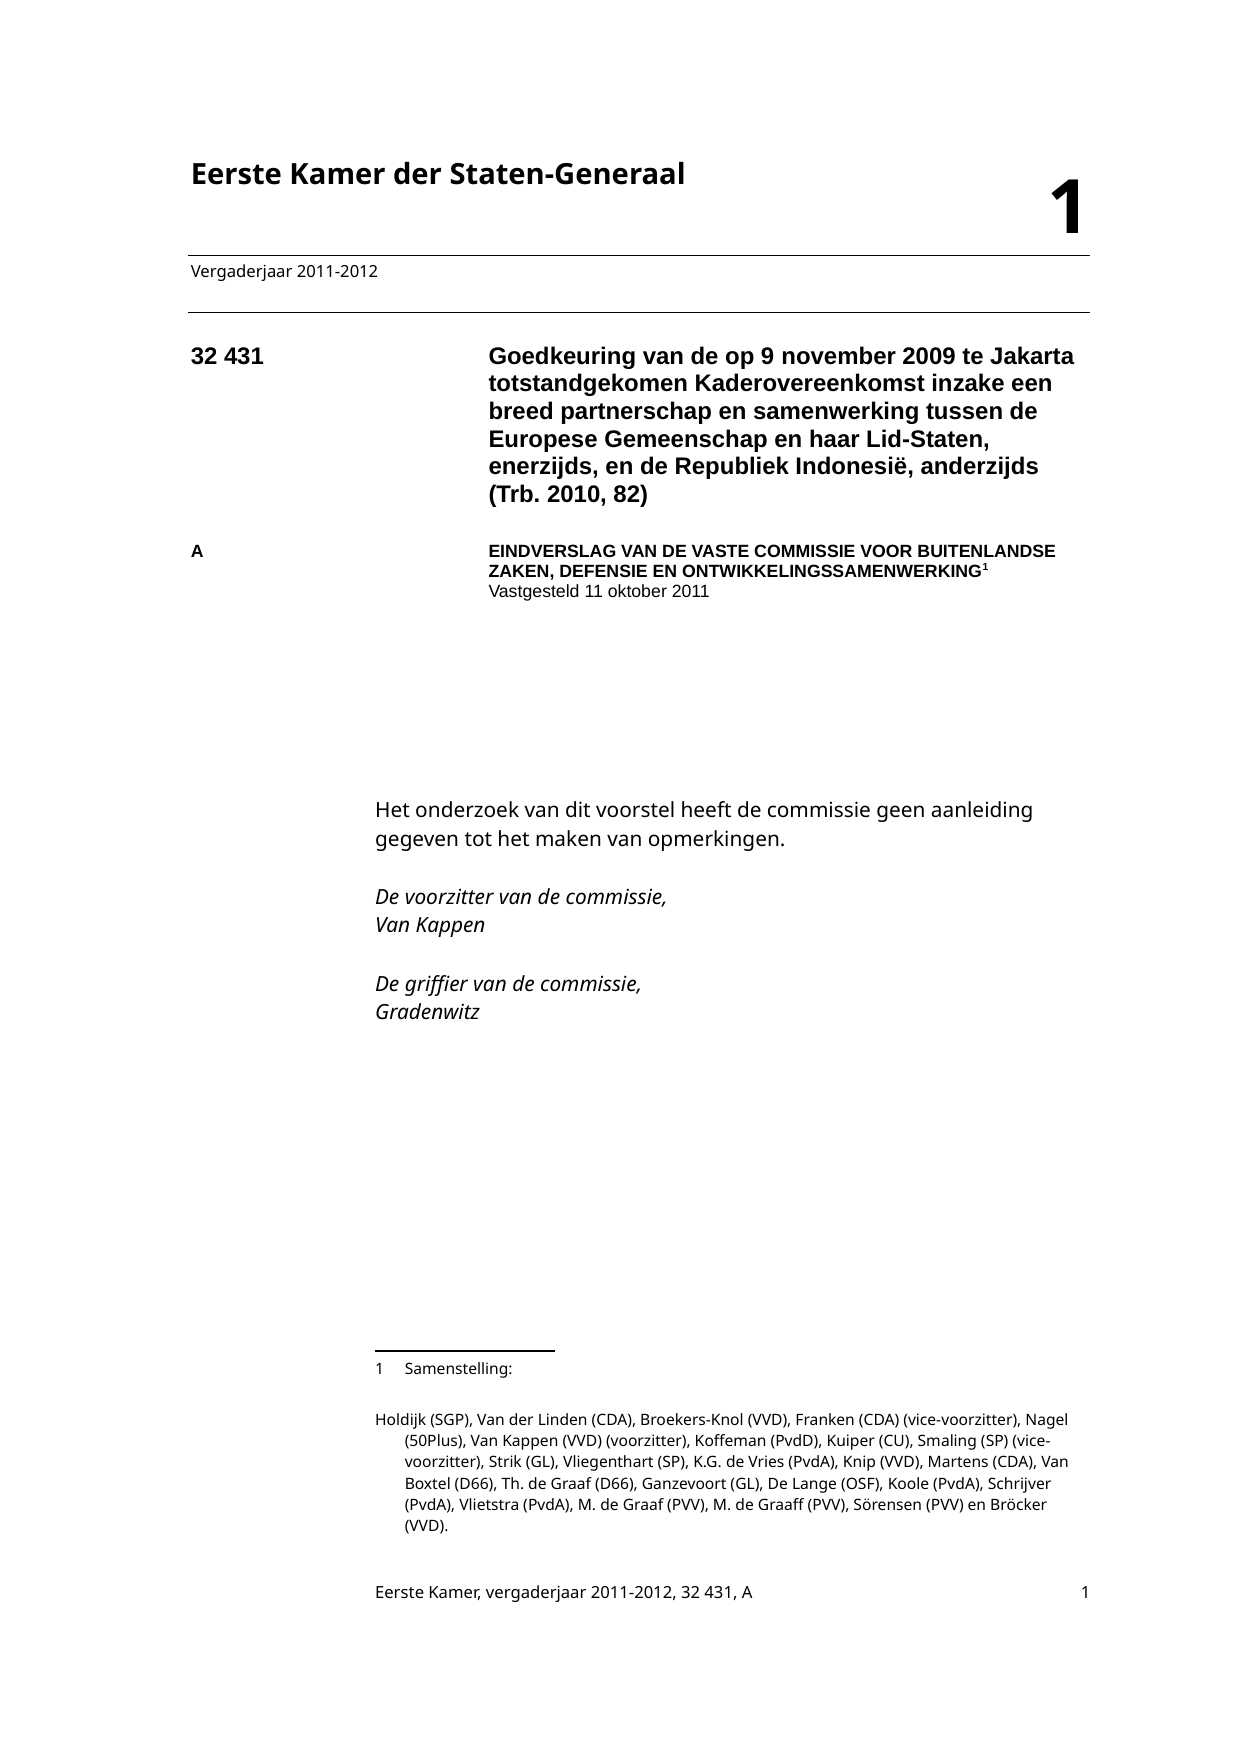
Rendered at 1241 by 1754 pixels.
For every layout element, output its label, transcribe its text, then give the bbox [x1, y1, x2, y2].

table_cell 32 431 [188, 339, 485, 537]
text Het onderzoek van dit voorstel heeft de commissie geen aanleiding gegeven tot het maken van opmerkingen. [375, 795, 1090, 852]
text Van Kappen [375, 911, 1090, 939]
table_cell EINDVERSLAG VAN DE VASTE COMMISSIE VOOR BUITENLANDSE ZAKEN, DEFENSIE EN ONTWIKKELINGSSAMENWERKING Vastgesteld 11 oktober 2011 [485, 538, 1090, 677]
table_cell Vergaderjaar 2011-2012 [188, 256, 485, 312]
table_header Eerste Kamer der Staten-Generaal [188, 150, 909, 255]
table_cell A [188, 538, 485, 677]
text De voorzitter van de commissie, [375, 882, 1090, 911]
table_cell [485, 256, 1090, 312]
text Gradenwitz [375, 997, 1090, 1026]
table_cell Goedkeuring van de op 9 november 2009 te Jakarta totstandgekomen Kaderovereenkomst inzake een breed partnerschap en samenwerking tussen de Europese Gemeenschap en haar Lid-Staten, enerzijds, en de Republiek Indonesië, anderzijds (Trb. 2010, 82) [485, 339, 1090, 537]
table_cell [485, 313, 1090, 339]
table_header 1 [910, 150, 1090, 255]
text De griffier van de commissie, [375, 969, 1090, 997]
table_cell [188, 313, 485, 339]
